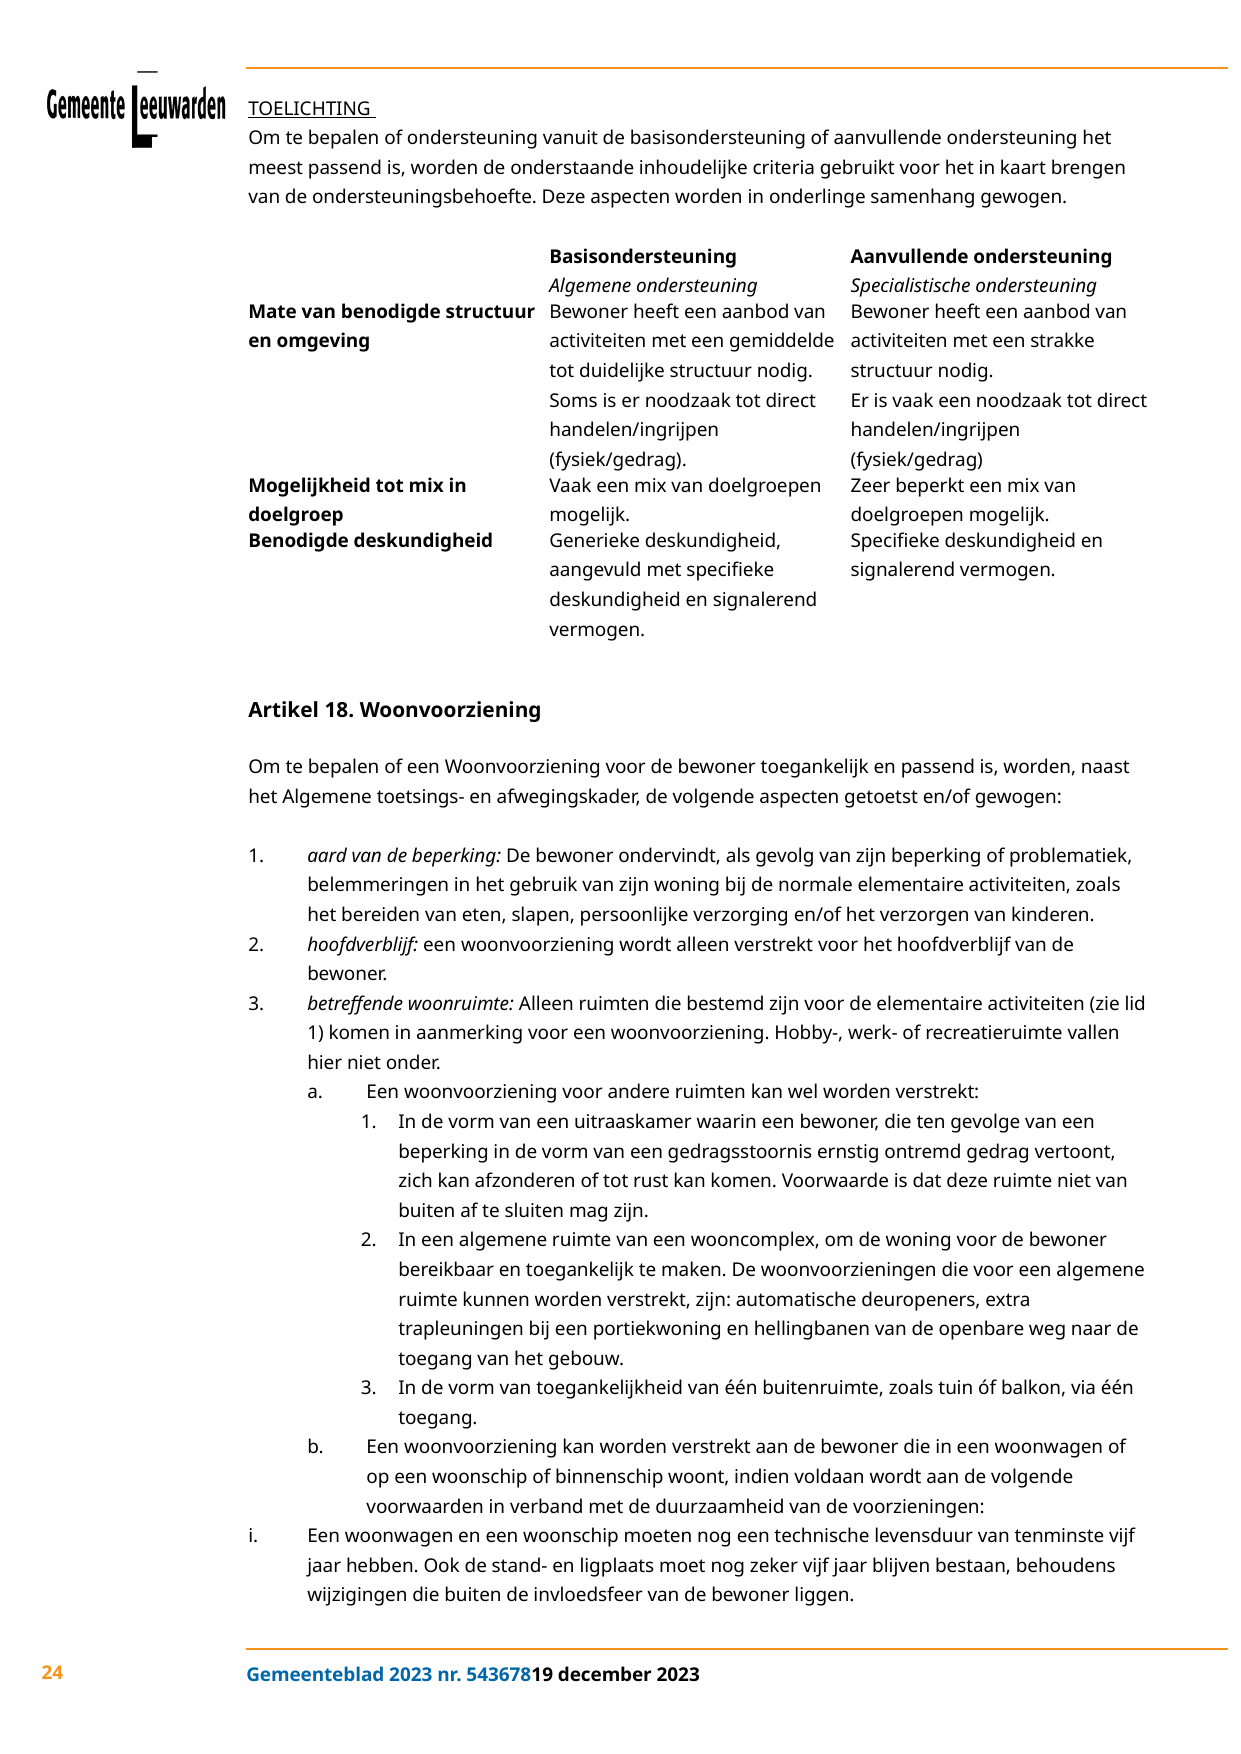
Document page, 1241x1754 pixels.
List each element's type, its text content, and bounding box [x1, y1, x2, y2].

table_cell Zeer beperkt een mix van doelgroepen mogelijk. [850, 472, 1152, 527]
table_cell Vaak een mix van doelgroepen mogelijk. [549, 472, 850, 527]
table_cell Benodigde deskundigheid [248, 527, 549, 642]
text TOELICHTING [248, 95, 1152, 121]
table_header Aanvullende ondersteuning Specialistische ondersteuning [850, 243, 1152, 298]
picture [41, 47, 231, 172]
list hoofdverblijf: een woonvoorziening wordt alleen verstrekt voor het hoofdverblijf van de bewoner. [248, 931, 1152, 986]
list Een woonwagen en een woonschip moeten nog een technische levensduur van tenminste vijf jaar hebben. Ook de stand- en ligplaats moet nog zeker vijf jaar blijven bestaan, behoudens wijzigingen die buiten de invloedsfeer van de bewoner liggen. [248, 1522, 1152, 1607]
table_cell Specifieke deskundigheid en signalerend vermogen. [850, 527, 1152, 642]
table_cell Generieke deskundigheid, aangevuld met specifieke deskundigheid en signalerend vermogen. [549, 527, 850, 642]
table_cell Bewoner heeft een aanbod van activiteiten met een gemiddelde tot duidelijke structuur nodig. Soms is er noodzaak tot direct handelen/ingrijpen (fysiek/gedrag). [549, 298, 850, 472]
text Artikel 18. Woonvoorziening [248, 695, 1152, 724]
list In de vorm van een uitraaskamer waarin een bewoner, die ten gevolge van een beperking in de vorm van een gedragsstoornis ernstig ontremd gedrag vertoont, zich kan afzonderen of tot rust kan komen. Voorwaarde is dat deze ruimte niet van buiten af te sluiten mag zijn. [361, 1108, 1152, 1223]
list aard van de beperking: De bewoner ondervindt, als gevolg van zijn beperking of problematiek, belemmeringen in het gebruik van zijn woning bij de normale elementaire activiteiten, zoals het bereiden van eten, slapen, persoonlijke verzorging en/of het verzorgen van kinderen. [248, 842, 1152, 927]
text Om te bepalen of een Woonvoorziening voor de bewoner toegankelijk en passend is, worden, naast het Algemene toetsings- en afwegingskader, de volgende aspecten getoetst en/of gewogen: [248, 753, 1152, 808]
list In de vorm van toegankelijkheid van één buitenruimte, zoals tuin óf balkon, via één toegang. [361, 1374, 1152, 1430]
table_cell Bewoner heeft een aanbod van activiteiten met een strakke structuur nodig. Er is vaak een noodzaak tot direct handelen/ingrijpen (fysiek/gedrag) [850, 298, 1152, 472]
list betreffende woonruimte: Alleen ruimten die bestemd zijn voor de elementaire activiteiten (zie lid 1) komen in aanmerking voor een woonvoorziening. Hobby-, werk- of recreatieruimte vallen hier niet onder. [248, 990, 1152, 1075]
table_cell Mogelijkheid tot mix in doelgroep [248, 472, 549, 527]
table_header Basisondersteuning Algemene ondersteuning [549, 243, 850, 298]
list Een woonvoorziening voor andere ruimten kan wel worden verstrekt: [307, 1079, 1152, 1104]
table_cell Mate van benodigde structuur en omgeving [248, 298, 549, 472]
text Om te bepalen of ondersteuning vanuit de basisondersteuning of aanvullende ondersteuning het meest passend is, worden de onderstaande inhoudelijke criteria gebruikt voor het in kaart brengen van de ondersteuningsbehoefte. Deze aspecten worden in onderlinge samenhang gewogen. [248, 124, 1152, 209]
list Een woonvoorziening kan worden verstrekt aan de bewoner die in een woonwagen of op een woonschip of binnenschip woont, indien voldaan wordt aan de volgende voorwaarden in verband met de duurzaamheid van de voorzieningen: [307, 1434, 1152, 1518]
list In een algemene ruimte van een wooncomplex, om de woning voor de bewoner bereikbaar en toegankelijk te maken. De woonvoorzieningen die voor een algemene ruimte kunnen worden verstrekt, zijn: automatische deuropeners, extra trapleuningen bij een portiekwoning en hellingbanen van de openbare weg naar de toegang van het gebouw. [361, 1227, 1152, 1371]
table_header [248, 243, 549, 298]
